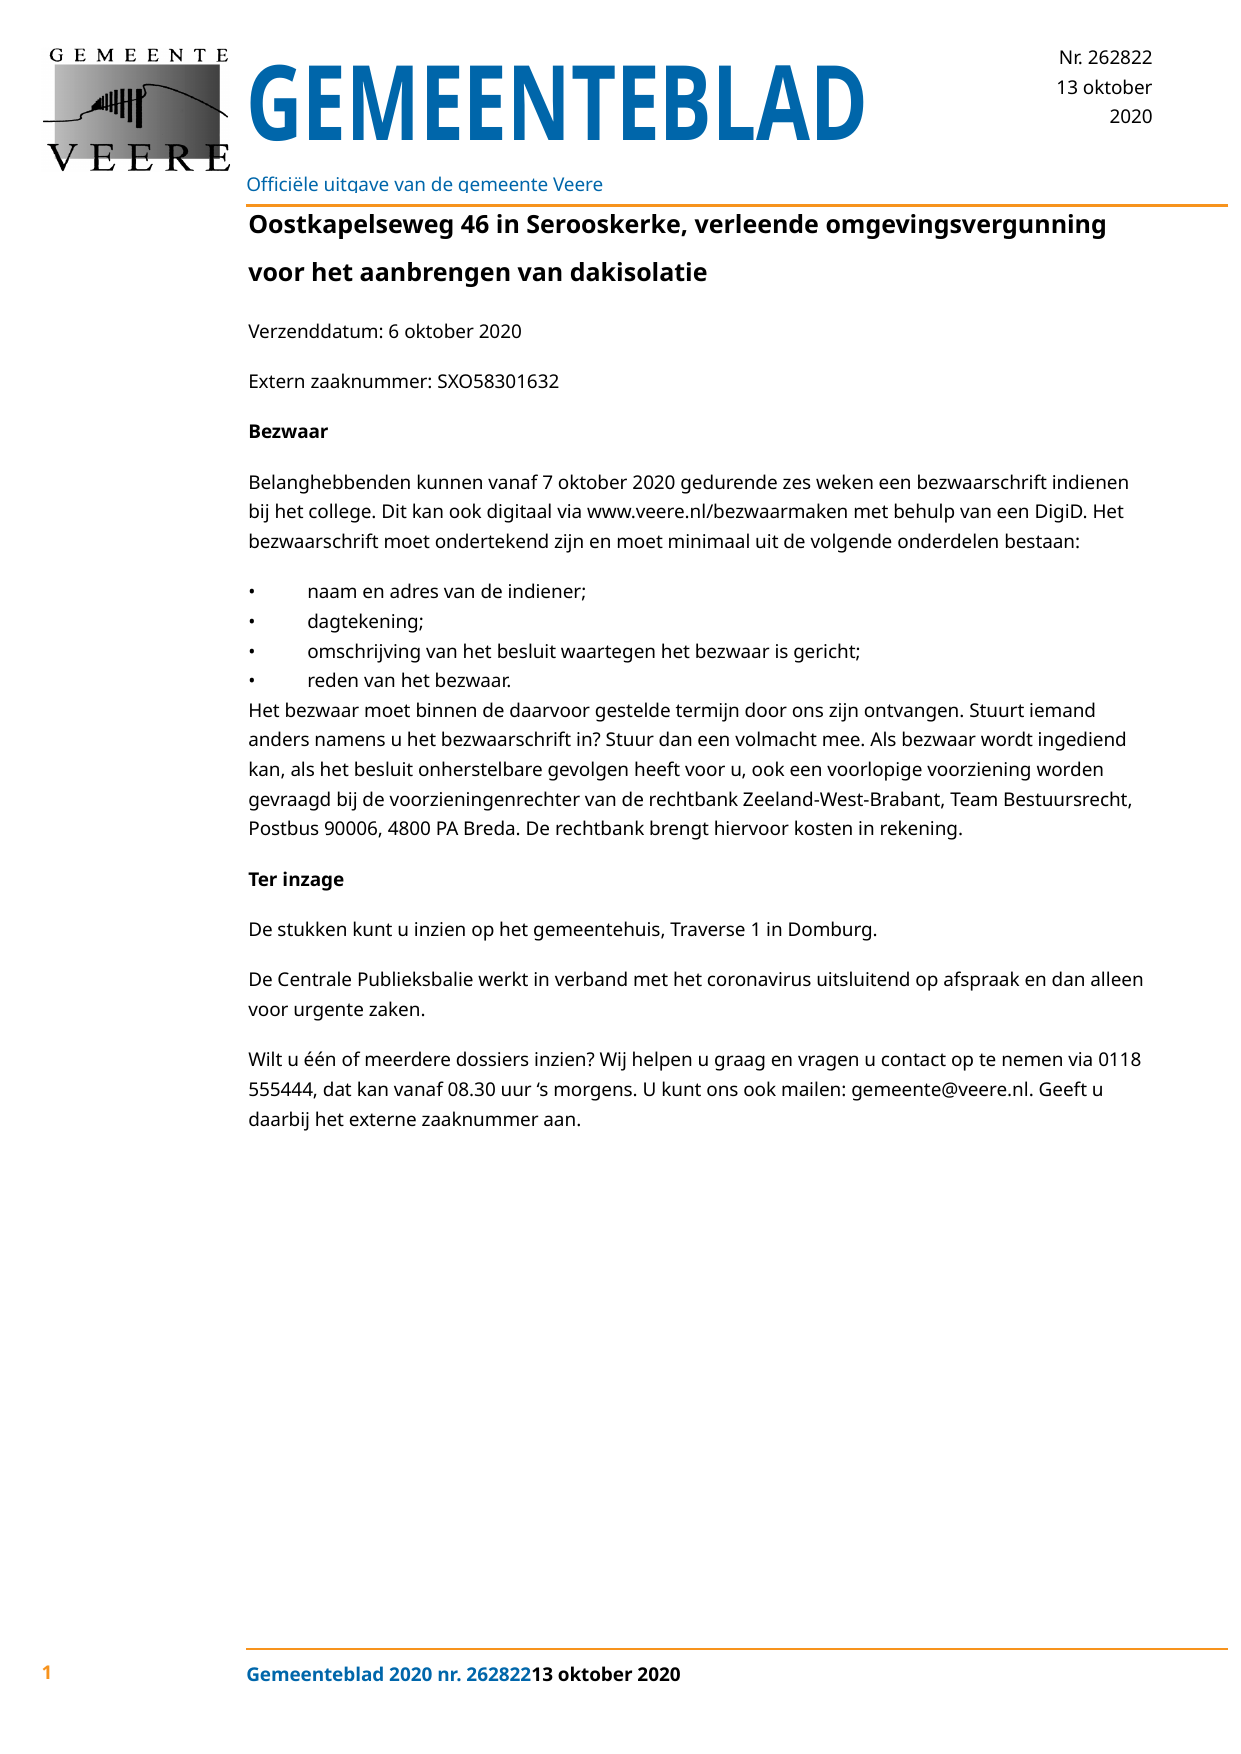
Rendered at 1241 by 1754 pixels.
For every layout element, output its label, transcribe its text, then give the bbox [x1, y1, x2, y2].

text Extern zaaknummer: SXO58301632 [248, 368, 1152, 394]
text Wilt u één of meerdere dossiers inzien? Wij helpen u graag en vragen u contact op te nemen via 0118 555444, dat kan vanaf 08.30 uur ‘s morgens. U kunt ons ook mailen: gemeente@veere.nl. Geeft u daarbij het externe zaaknummer aan. [248, 1047, 1152, 1132]
text Ter inzage [248, 866, 1152, 892]
picture [41, 47, 231, 172]
text De Centrale Publieksbalie werkt in verband met het coronavirus uitsluitend op afspraak en dan alleen voor urgente zaken. [248, 967, 1152, 1022]
text De stukken kunt u inzien op het gemeentehuis, Traverse 1 in Domburg. [248, 916, 1152, 942]
list dagtekening; [248, 608, 1152, 634]
text Het bezwaar moet binnen de daarvoor gestelde termijn door ons zijn ontvangen. Stuurt iemand anders namens u het bezwaarschrift in? Stuur dan een volmacht mee. Als bezwaar wordt ingediend kan, als het besluit onherstelbare gevolgen heeft voor u, ook een voorlopige voorziening worden gevraagd bij de voorzieningenrechter van de rechtbank Zeeland-West-Brabant, Team Bestuursrecht, Postbus 90006, 4800 PA Breda. De rechtbank brengt hiervoor kosten in rekening. [248, 697, 1152, 841]
list omschrijving van het besluit waartegen het bezwaar is gericht; [248, 638, 1152, 664]
list naam en adres van de indiener; [248, 579, 1152, 604]
text Belanghebbenden kunnen vanaf 7 oktober 2020 gedurende zes weken een bezwaarschrift indienen bij het college. Dit kan ook digitaal via www.veere.nl/bezwaarmaken met behulp van een DigiD. Het bezwaarschrift moet ondertekend zijn en moet minimaal uit de volgende onderdelen bestaan: [248, 469, 1152, 554]
list reden van het bezwaar. [248, 667, 1152, 693]
text Bezwaar [248, 419, 1152, 444]
text Verzenddatum: 6 oktober 2020 [248, 318, 1152, 344]
text Oostkapelseweg 46 in Serooskerke, verleende omgevingsvergunning voor het aanbrengen van dakisolatie [248, 207, 1152, 288]
